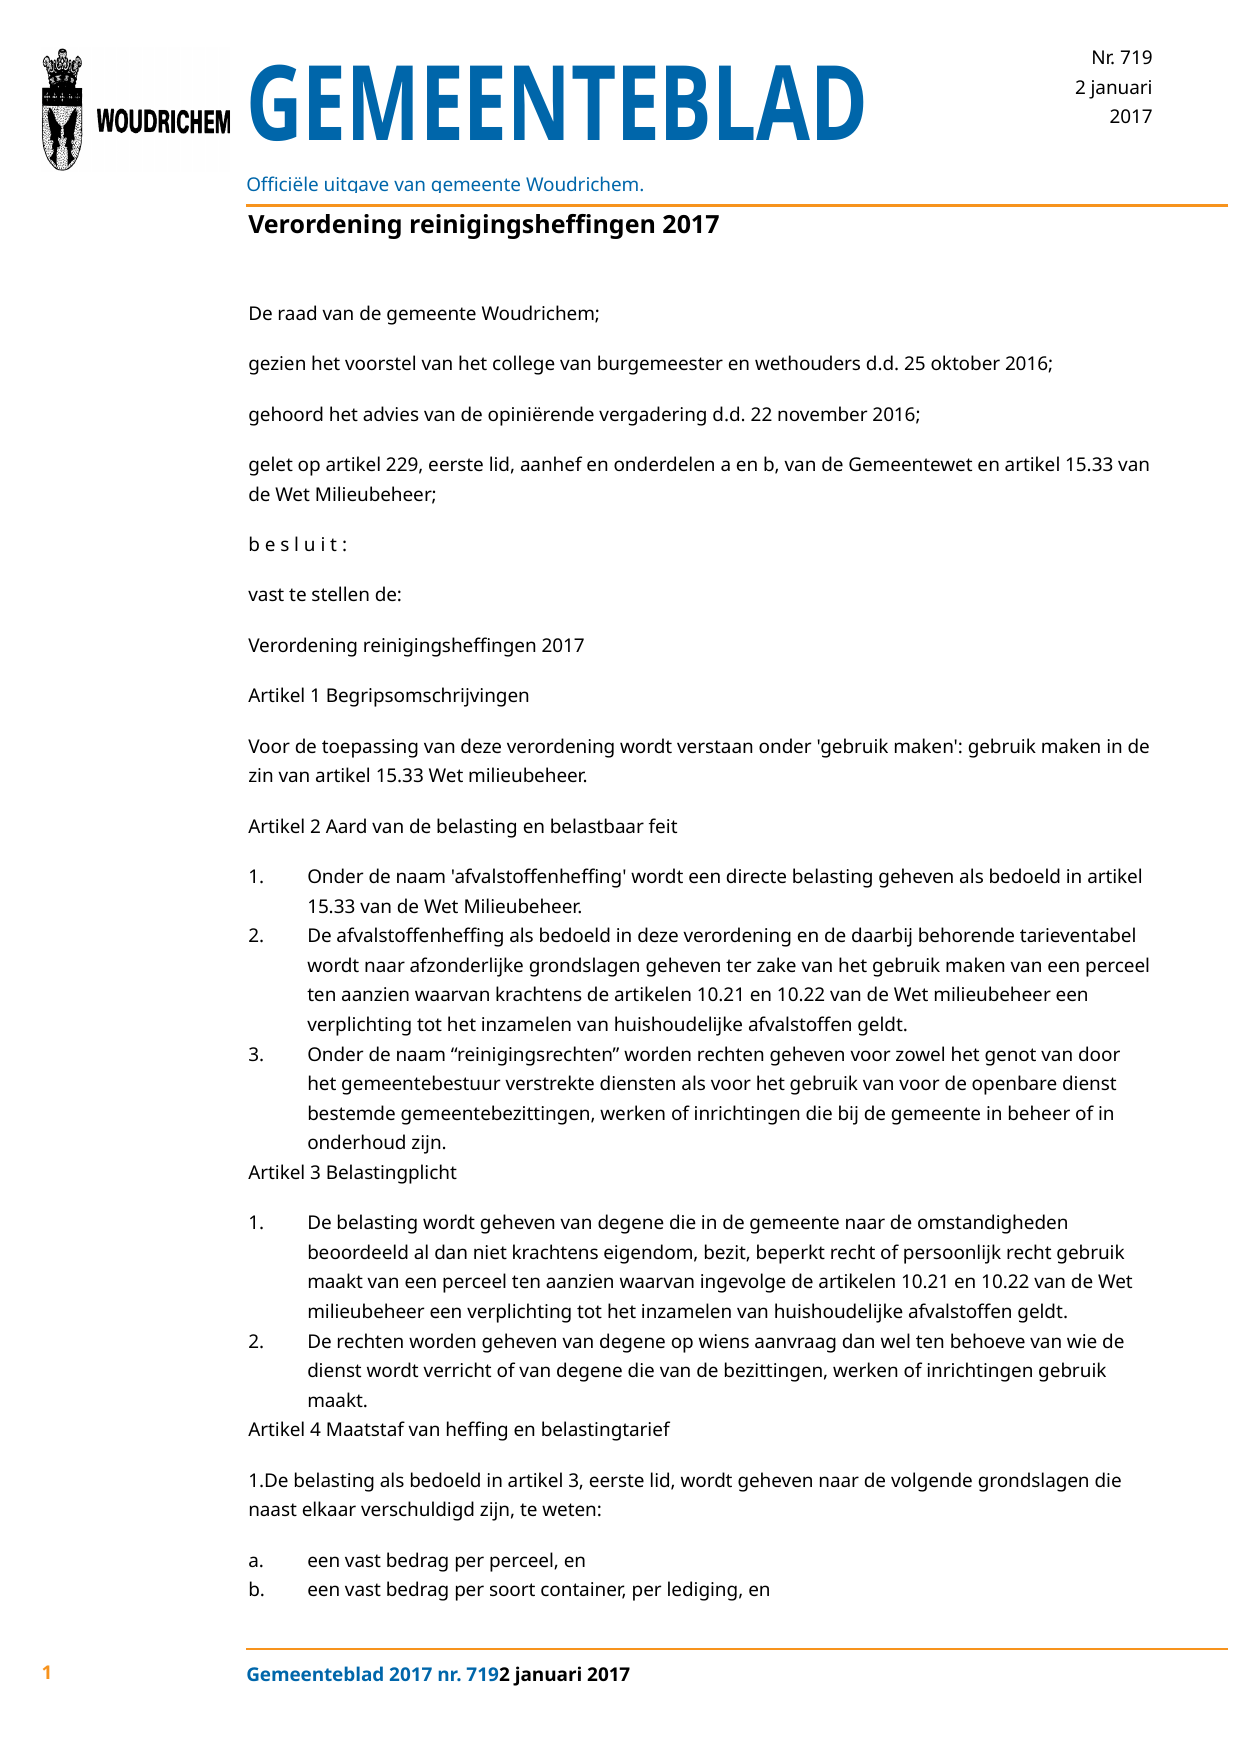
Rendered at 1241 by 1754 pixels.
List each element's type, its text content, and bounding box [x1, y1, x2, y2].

text Artikel 3 Belastingplicht [248, 1159, 1152, 1185]
text gelet op artikel 229, eerste lid, aanhef en onderdelen a en b, van de Gemeentewet en artikel 15.33 van de Wet Milieubeheer; [248, 451, 1152, 506]
text Artikel 4 Maatstaf van heffing en belastingtarief [248, 1417, 1152, 1442]
list De belasting wordt geheven van degene die in de gemeente naar de omstandigheden beoordeeld al dan niet krachtens eigendom, bezit, beperkt recht of persoonlijk recht gebruik maakt van een perceel ten aanzien waarvan ingevolge de artikelen 10.21 en 10.22 van de Wet milieubeheer een verplichting tot het inzamelen van huishoudelijke afvalstoffen geldt. [248, 1209, 1152, 1324]
list een vast bedrag per perceel, en [248, 1547, 1152, 1573]
text gezien het voorstel van het college van burgemeester en wethouders d.d. 25 oktober 2016; [248, 350, 1152, 376]
text 1.De belasting als bedoeld in artikel 3, eerste lid, wordt geheven naar de volgende grondslagen die naast elkaar verschuldigd zijn, te weten: [248, 1467, 1152, 1522]
text vast te stellen de: [248, 582, 1152, 607]
list een vast bedrag per soort container, per lediging, en [248, 1577, 1152, 1602]
text Verordening reinigingsheffingen 2017 [248, 632, 1152, 658]
text De raad van de gemeente Woudrichem; [248, 300, 1152, 326]
list Onder de naam “reinigingsrechten” worden rechten geheven voor zowel het genot van door het gemeentebestuur verstrekte diensten als voor het gebruik van voor de openbare dienst bestemde gemeentebezittingen, werken of inrichtingen die bij de gemeente in beheer of in onderhoud zijn. [248, 1041, 1152, 1155]
text Verordening reinigingsheffingen 2017 [248, 207, 1152, 241]
list De afvalstoffenheffing als bedoeld in deze verordening en de daarbij behorende tarieventabel wordt naar afzonderlijke grondslagen geheven ter zake van het gebruik maken van een perceel ten aanzien waarvan krachtens de artikelen 10.21 en 10.22 van de Wet milieubeheer een verplichting tot het inzamelen van huishoudelijke afvalstoffen geldt. [248, 922, 1152, 1037]
text Voor de toepassing van deze verordening wordt verstaan onder 'gebruik maken': gebruik maken in de zin van artikel 15.33 Wet milieubeheer. [248, 733, 1152, 788]
text Artikel 1 Begripsomschrijvingen [248, 682, 1152, 708]
text gehoord het advies van de opiniërende vergadering d.d. 22 november 2016; [248, 401, 1152, 426]
text b e s l u i t : [248, 531, 1152, 557]
list De rechten worden geheven van degene op wiens aanvraag dan wel ten behoeve van wie de dienst wordt verricht of van degene die van de bezittingen, werken of inrichtingen gebruik maakt. [248, 1328, 1152, 1413]
list Onder de naam 'afvalstoffenheffing' wordt een directe belasting geheven als bedoeld in artikel 15.33 van de Wet Milieubeheer. [248, 863, 1152, 918]
text Artikel 2 Aard van de belasting en belastbaar feit [248, 813, 1152, 838]
picture [41, 47, 231, 172]
